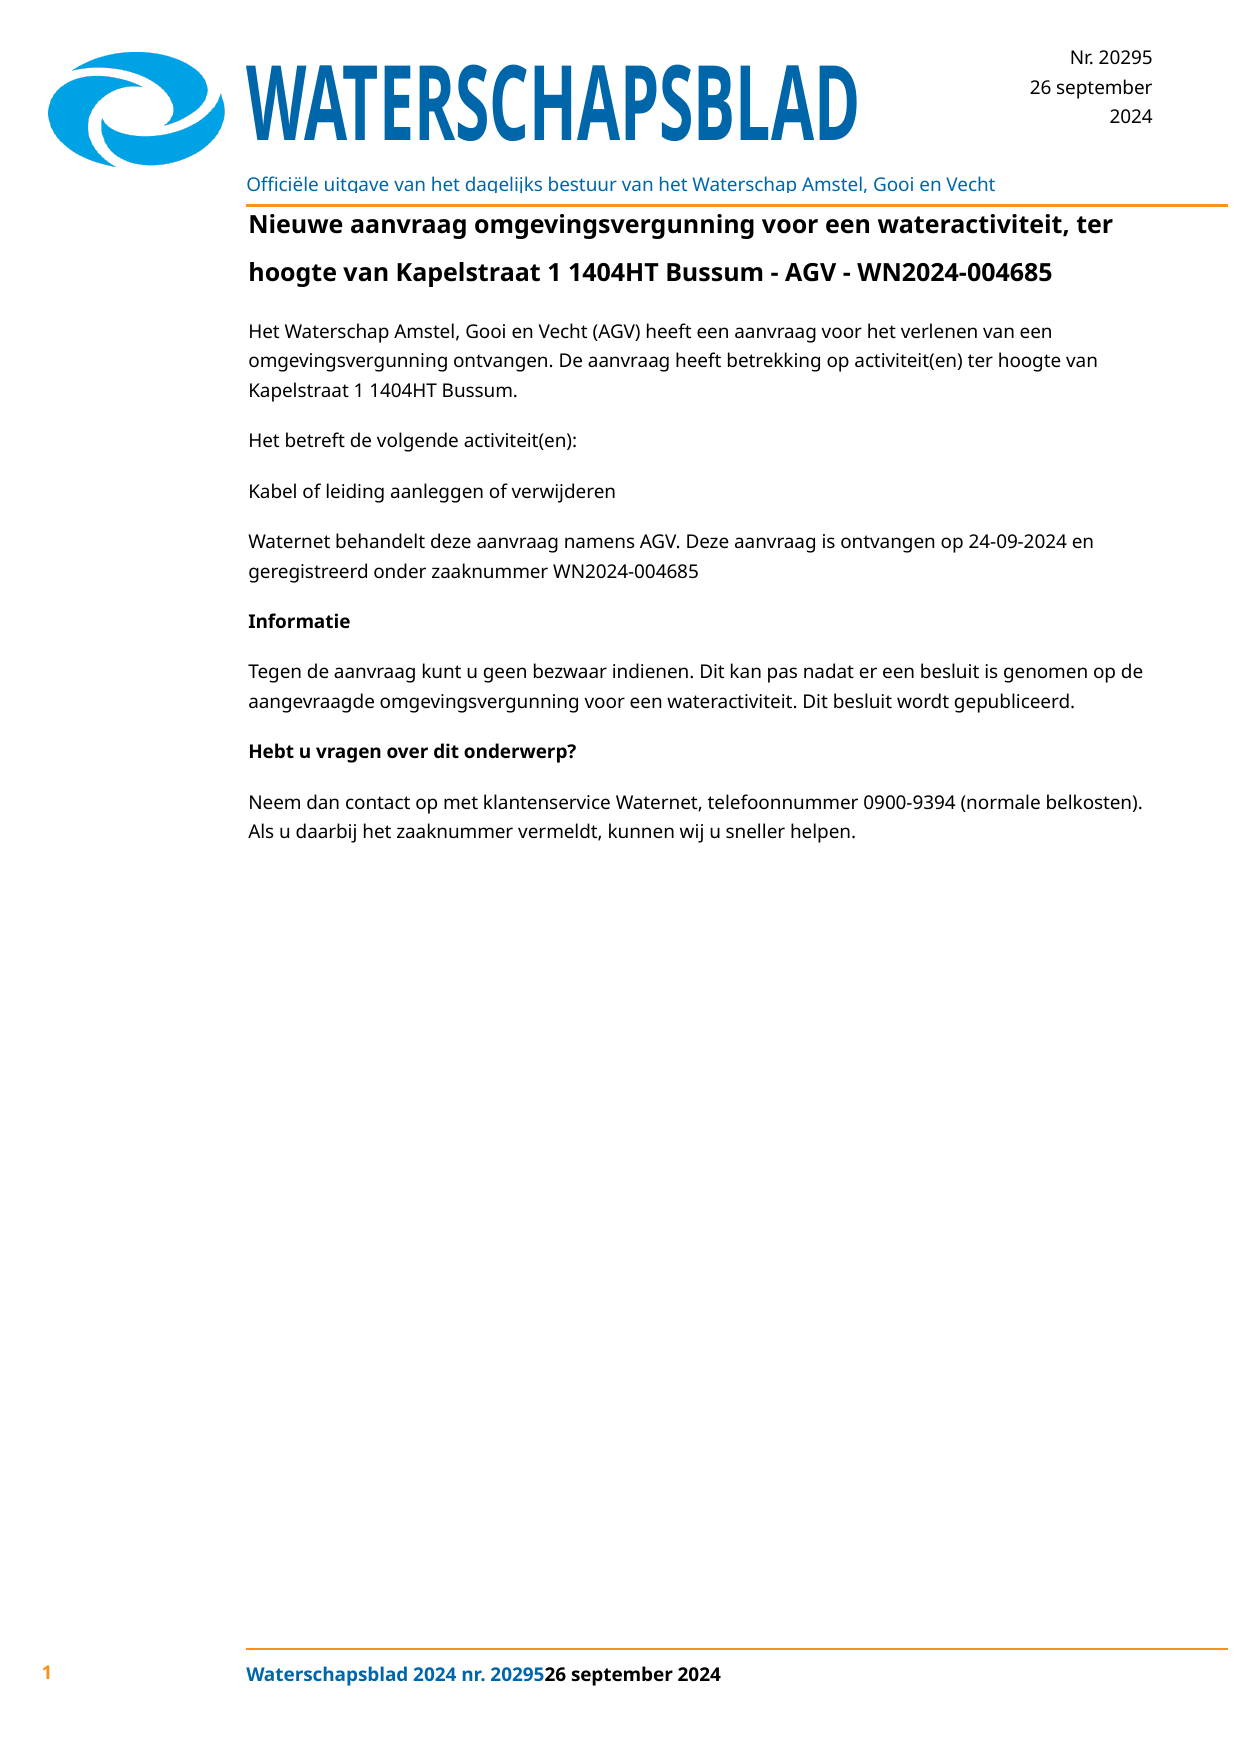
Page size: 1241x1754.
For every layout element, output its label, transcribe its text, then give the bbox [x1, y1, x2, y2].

text Waternet behandelt deze aanvraag namens AGV. Deze aanvraag is ontvangen op 24-09-2024 en geregistreerd onder zaaknummer WN2024-004685 [248, 528, 1152, 584]
text Hebt u vragen over dit onderwerp? [248, 739, 1152, 764]
text Nieuwe aanvraag omgevingsvergunning voor een wateractiviteit, ter hoogte van Kapelstraat 1 1404HT Bussum - AGV - WN2024-004685 [248, 207, 1152, 288]
text Informatie [248, 608, 1152, 634]
text Het betreft de volgende activiteit(en): [248, 427, 1152, 453]
text Tegen de aanvraag kunt u geen bezwaar indienen. Dit kan pas nadat er een besluit is genomen op de aangevraagde omgevingsvergunning voor een wateractiviteit. Dit besluit wordt gepubliceerd. [248, 659, 1152, 714]
text Neem dan contact op met klantenservice Waternet, telefoonnummer 0900-9394 (normale belkosten). Als u daarbij het zaaknummer vermeldt, kunnen wij u sneller helpen. [248, 789, 1152, 844]
text Kabel of leiding aanleggen of verwijderen [248, 478, 1152, 504]
picture [41, 47, 231, 172]
text Het Waterschap Amstel, Gooi en Vecht (AGV) heeft een aanvraag voor het verlenen van een omgevingsvergunning ontvangen. De aanvraag heeft betrekking op activiteit(en) ter hoogte van Kapelstraat 1 1404HT Bussum. [248, 318, 1152, 403]
